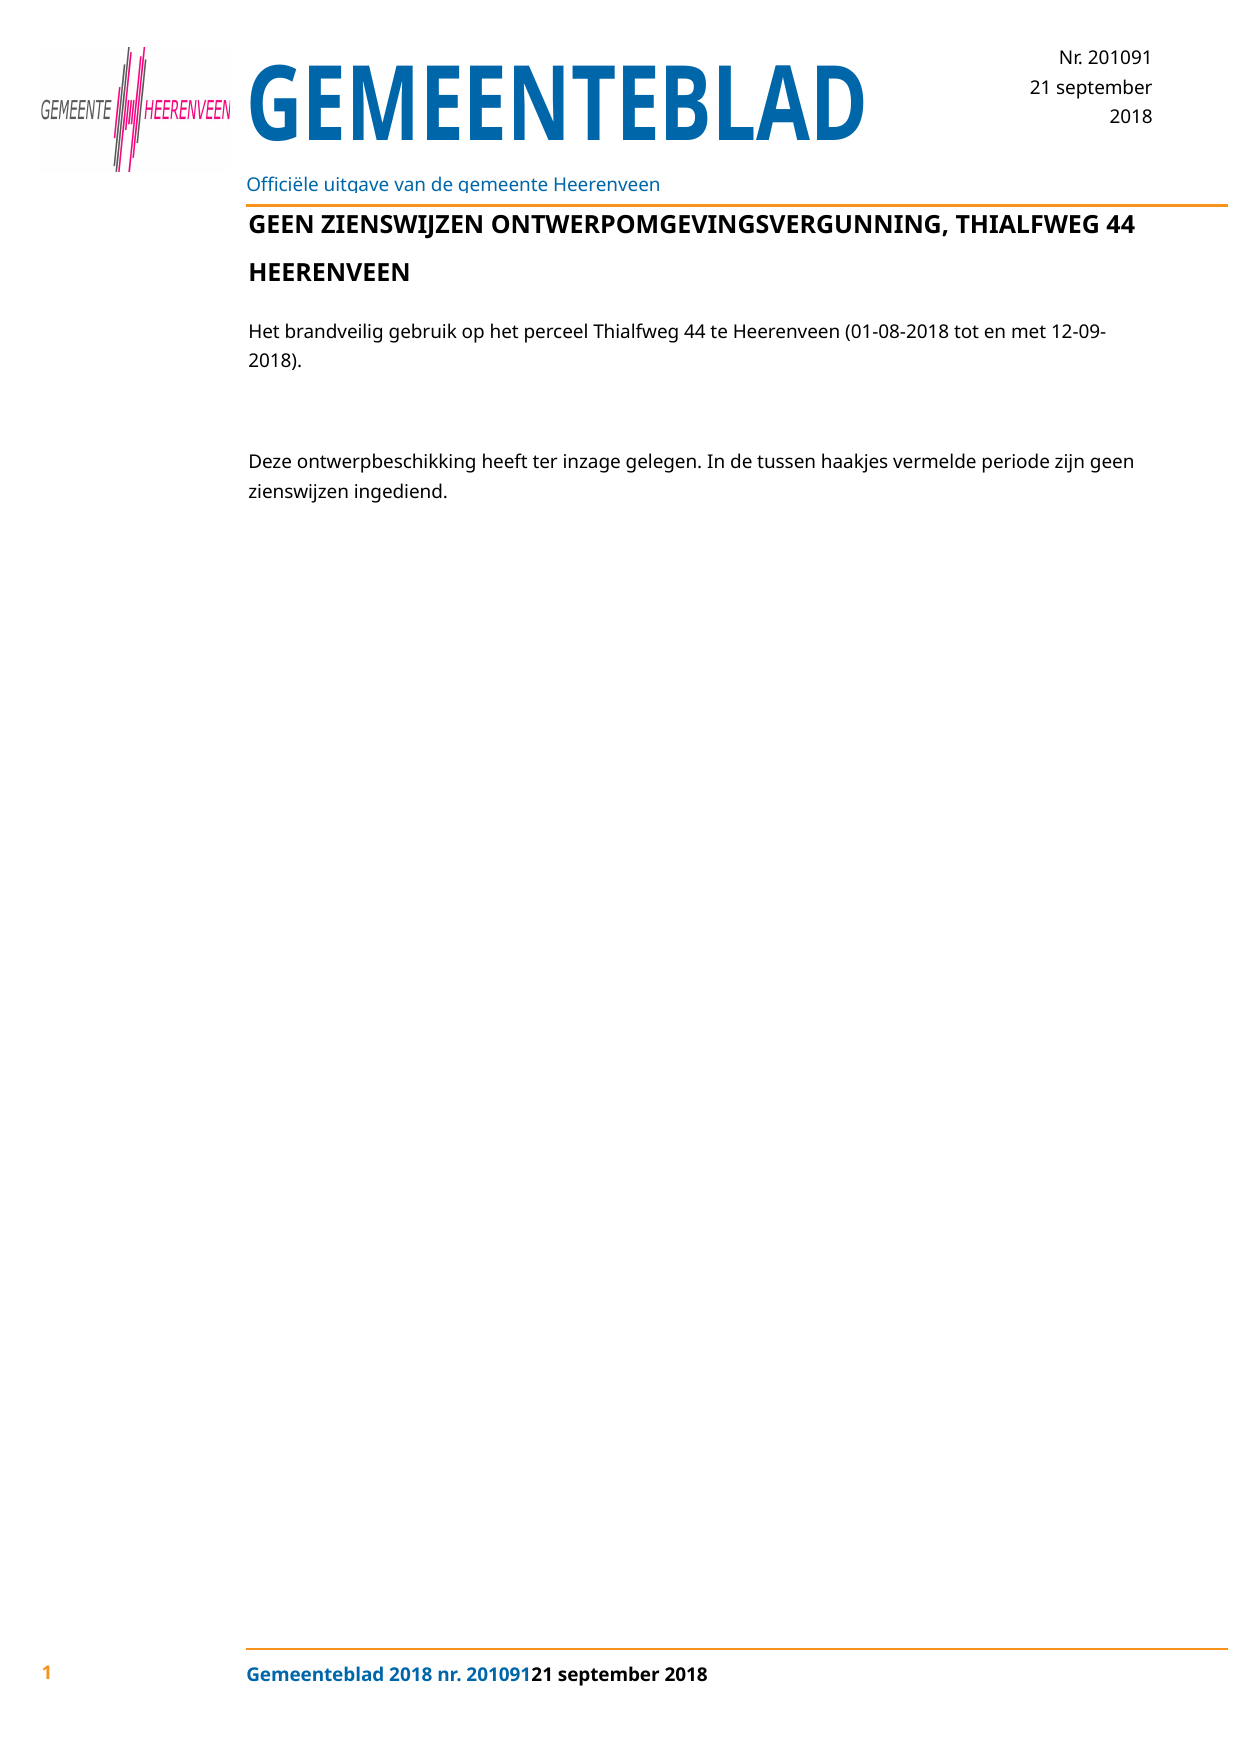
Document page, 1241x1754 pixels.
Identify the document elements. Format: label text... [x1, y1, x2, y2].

text Deze ontwerpbeschikking heeft ter inzage gelegen. In de tussen haakjes vermelde periode zijn geen zienswijzen ingediend. [248, 448, 1152, 504]
text Het brandveilig gebruik op het perceel Thialfweg 44 te Heerenveen (01-08-2018 tot en met 12-09-2018). [248, 318, 1152, 373]
text GEEN ZIENSWIJZEN ONTWERPOMGEVINGSVERGUNNING, THIALFWEG 44 HEERENVEEN [248, 207, 1152, 288]
picture [41, 47, 231, 172]
